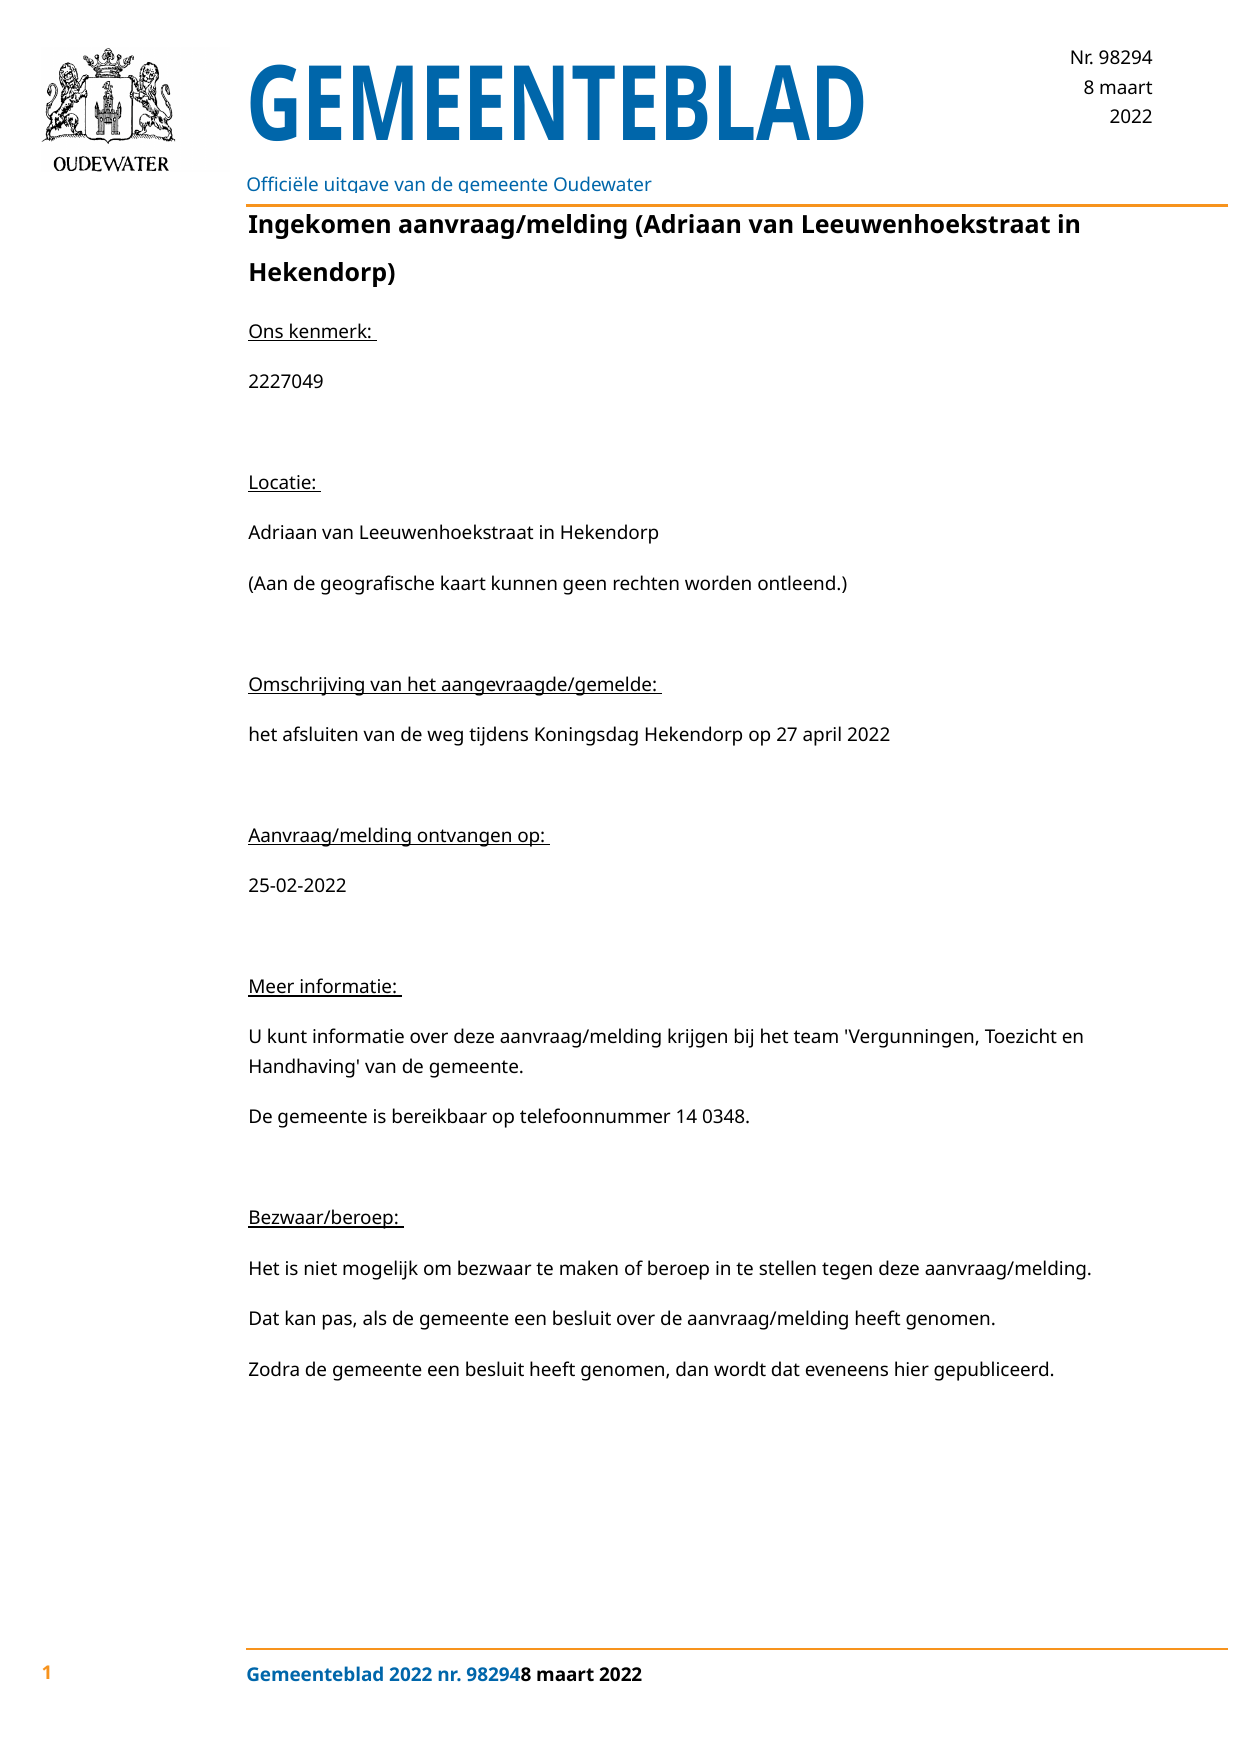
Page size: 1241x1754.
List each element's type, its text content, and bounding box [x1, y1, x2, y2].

text Dat kan pas, als de gemeente een besluit over de aanvraag/melding heeft genomen. [248, 1305, 1152, 1331]
text Meer informatie: [248, 973, 1152, 999]
text Ons kenmerk: [248, 318, 1152, 344]
text Aanvraag/melding ontvangen op: [248, 822, 1152, 848]
picture [41, 47, 231, 172]
text Zodra de gemeente een besluit heeft genomen, dan wordt dat eveneens hier gepubliceerd. [248, 1356, 1152, 1382]
text (Aan de geografische kaart kunnen geen rechten worden ontleend.) [248, 570, 1152, 596]
text 2227049 [248, 368, 1152, 394]
text Adriaan van Leeuwenhoekstraat in Hekendorp [248, 519, 1152, 545]
text 25-02-2022 [248, 872, 1152, 898]
text Het is niet mogelijk om bezwaar te maken of beroep in te stellen tegen deze aanvraag/melding. [248, 1255, 1152, 1281]
text het afsluiten van de weg tijdens Koningsdag Hekendorp op 27 april 2022 [248, 721, 1152, 747]
text U kunt informatie over deze aanvraag/melding krijgen bij het team 'Vergunningen, Toezicht en Handhaving' van de gemeente. [248, 1024, 1152, 1079]
text Ingekomen aanvraag/melding (Adriaan van Leeuwenhoekstraat in Hekendorp) [248, 207, 1152, 288]
text Bezwaar/beroep: [248, 1204, 1152, 1230]
text Omschrijving van het aangevraagde/gemelde: [248, 671, 1152, 697]
text Locatie: [248, 469, 1152, 495]
text De gemeente is bereikbaar op telefoonnummer 14 0348. [248, 1104, 1152, 1129]
